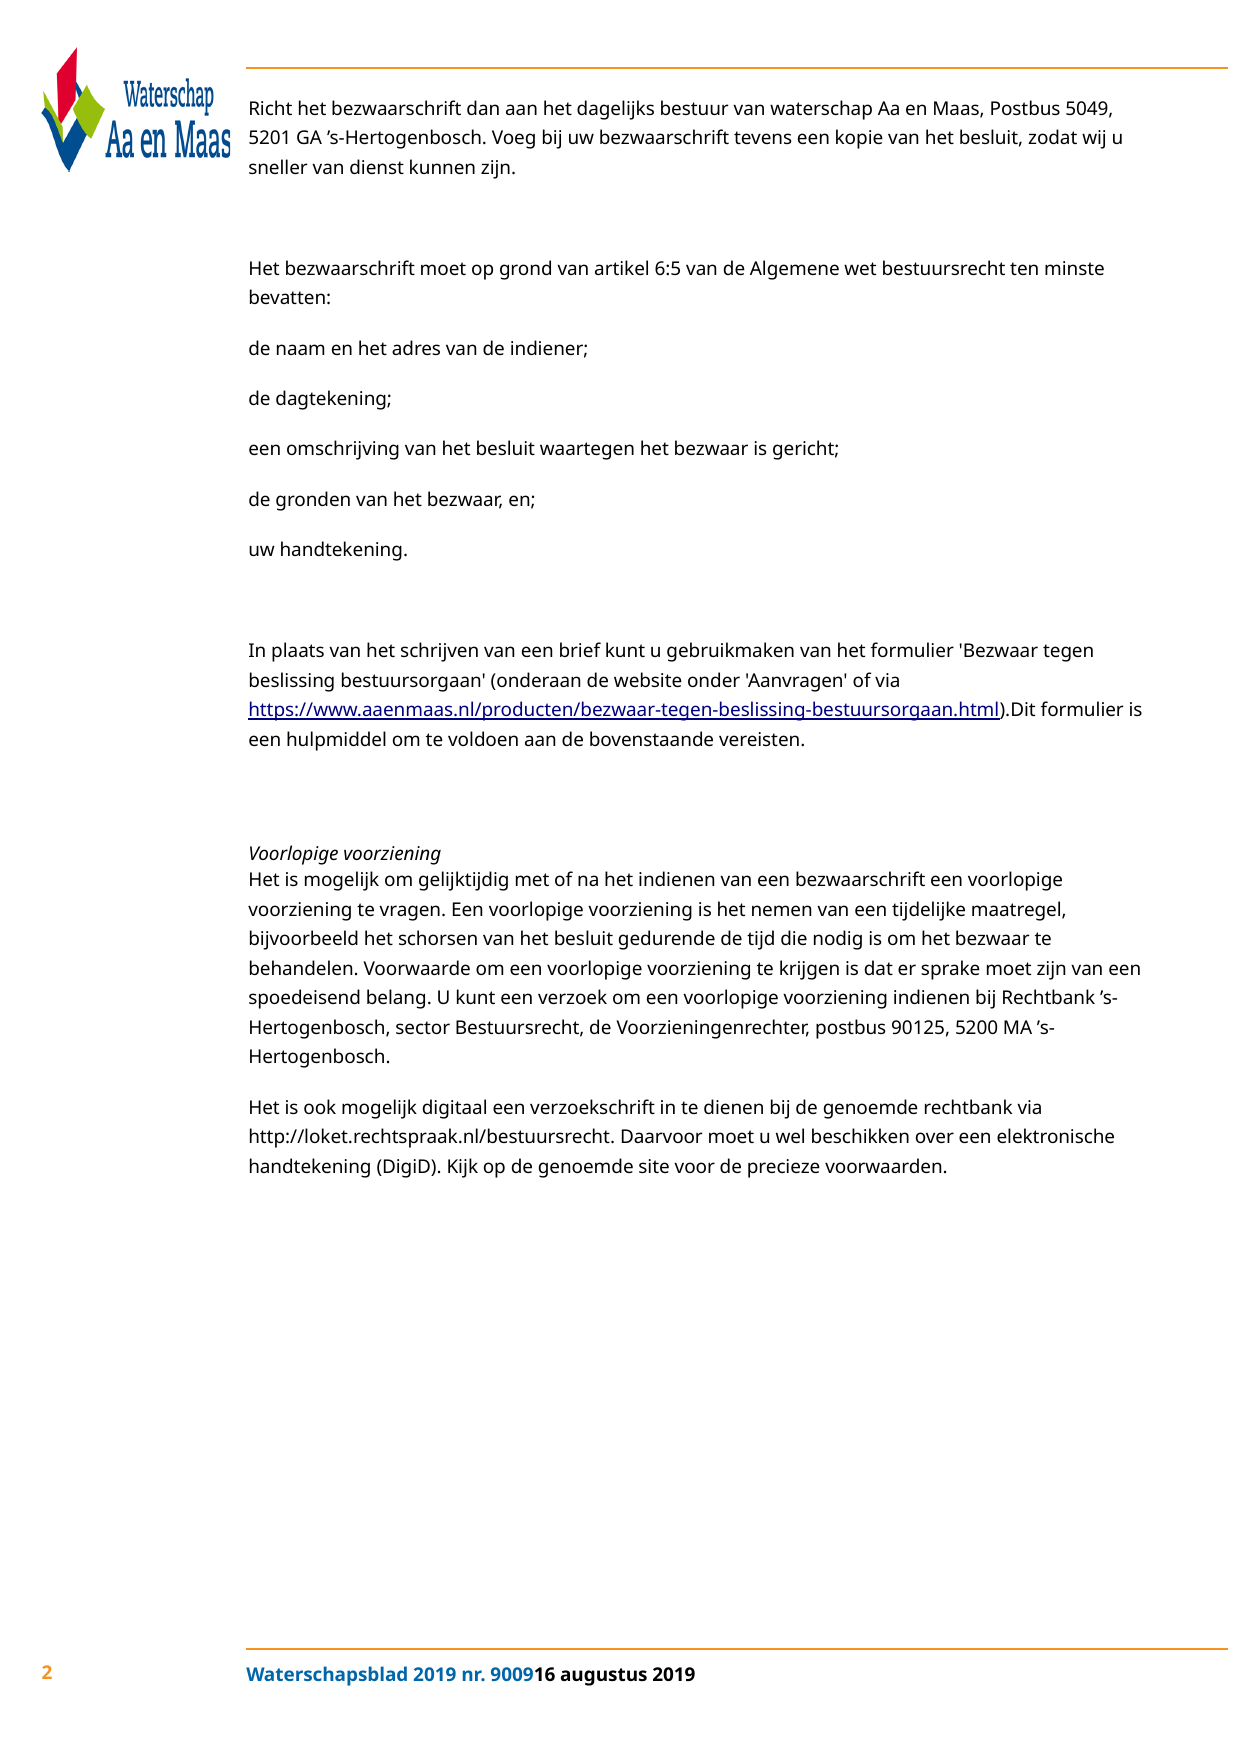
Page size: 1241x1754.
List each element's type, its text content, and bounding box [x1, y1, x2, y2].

text uw handtekening. [248, 536, 1152, 562]
text Het bezwaarschrift moet op grond van artikel 6:5 van de Algemene wet bestuursrecht ten minste bevatten: [248, 255, 1152, 310]
text Richt het bezwaarschrift dan aan het dagelijks bestuur van waterschap Aa en Maas, Postbus 5049, 5201 GA ’s-Hertogenbosch. Voeg bij uw bezwaarschrift tevens een kopie van het besluit, zodat wij u sneller van dienst kunnen zijn. [248, 95, 1152, 180]
text Het is ook mogelijk digitaal een verzoekschrift in te dienen bij de genoemde rechtbank via http://loket.rechtspraak.nl/bestuursrecht. Daarvoor moet u wel beschikken over een elektronische handtekening (DigiD). Kijk op de genoemde site voor de precieze voorwaarden. [248, 1094, 1152, 1179]
text de gronden van het bezwaar, en; [248, 486, 1152, 512]
text de dagtekening; [248, 385, 1152, 411]
text Het is mogelijk om gelijktijdig met of na het indienen van een bezwaarschrift een voorlopige voorziening te vragen. Een voorlopige voorziening is het nemen van een tijdelijke maatregel, bijvoorbeeld het schorsen van het besluit gedurende de tijd die nodig is om het bezwaar te behandelen. Voorwaarde om een voorlopige voorziening te krijgen is dat er sprake moet zijn van een spoedeisend belang. U kunt een verzoek om een voorlopige voorziening indienen bij Rechtbank ’s-Hertogenbosch, sector Bestuursrecht, de Voorzieningenrechter, postbus 90125, 5200 MA ’s-Hertogenbosch. [248, 866, 1152, 1069]
text Voorlopige voorziening [248, 840, 1152, 866]
text In plaats van het schrijven van een brief kunt u gebruikmaken van het formulier 'Bezwaar tegen beslissing bestuursorgaan' (onderaan de website onder 'Aanvragen' of via https://www.aaenmaas.nl/producten/bezwaar-tegen-beslissing-bestuursorgaan.html).Dit formulier is een hulpmiddel om te voldoen aan de bovenstaande vereisten. [248, 637, 1152, 752]
text de naam en het adres van de indiener; [248, 335, 1152, 361]
picture [41, 47, 231, 172]
text een omschrijving van het besluit waartegen het bezwaar is gericht; [248, 436, 1152, 461]
